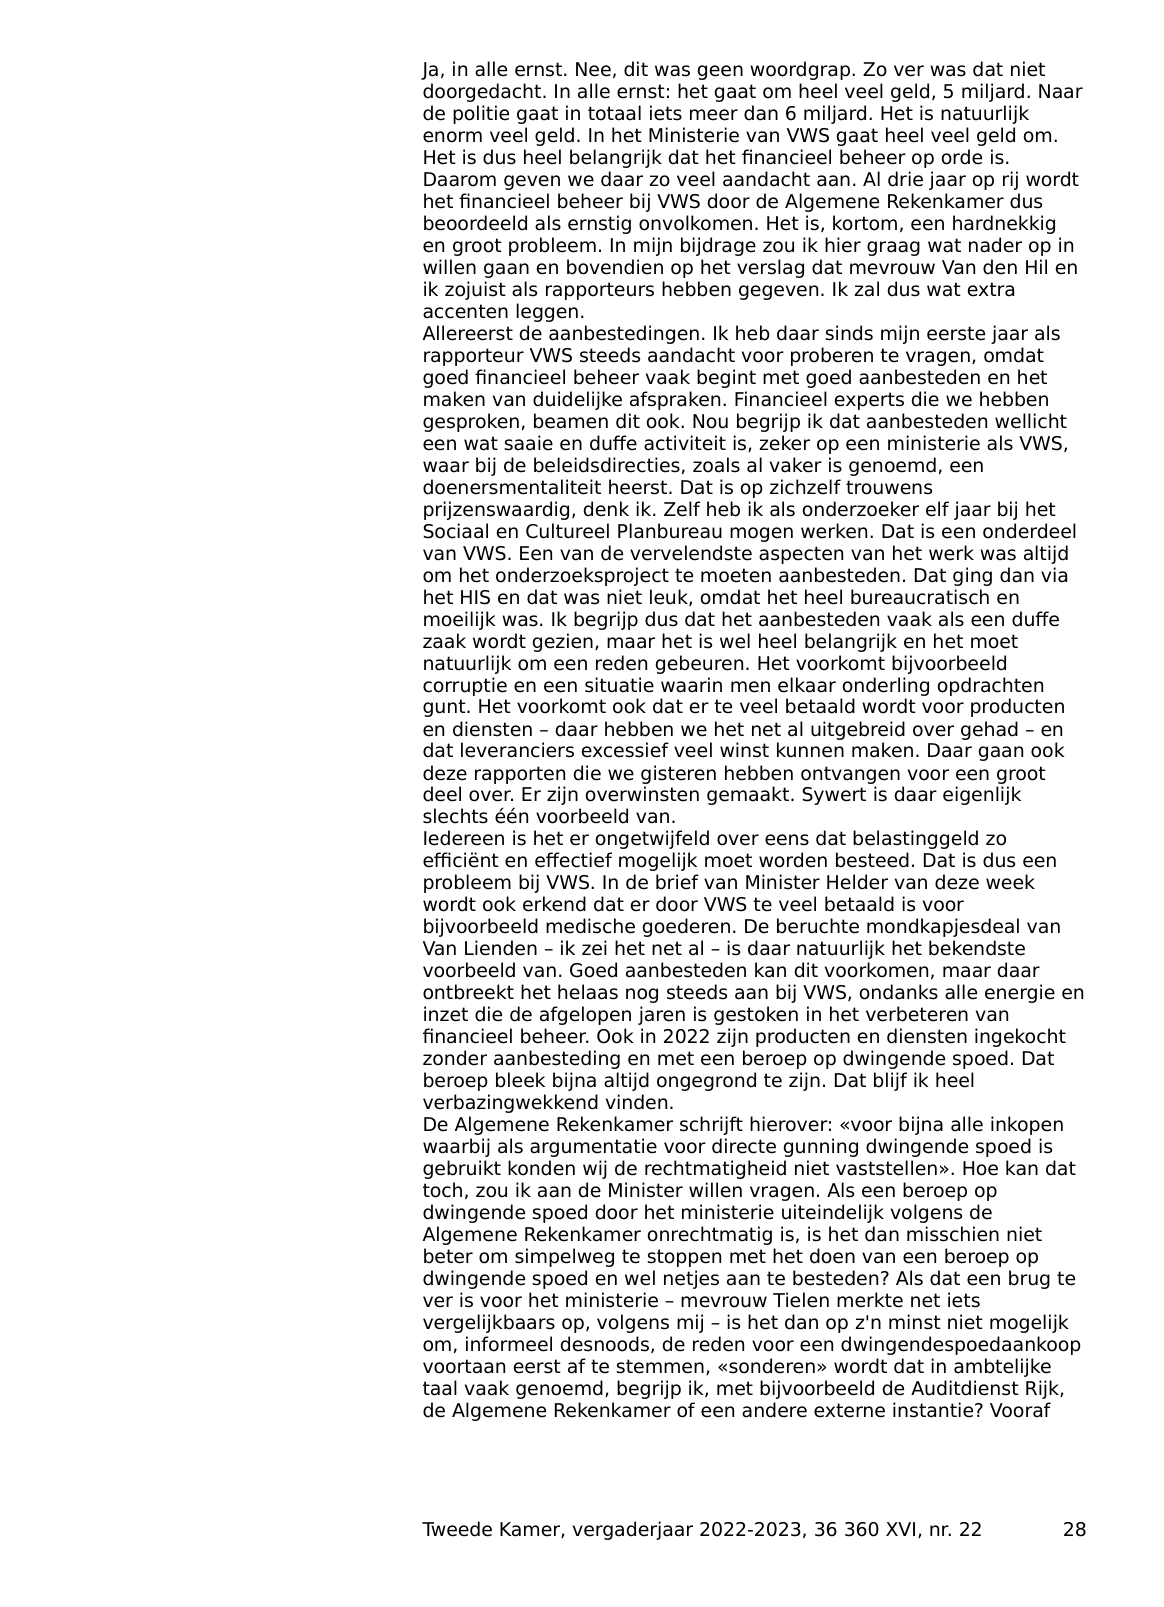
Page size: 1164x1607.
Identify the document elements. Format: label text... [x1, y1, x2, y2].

text Iedereen is het er ongetwijfeld over eens dat belastinggeld zo efficiënt en effectief mogelijk moet worden besteed. Dat is dus een probleem bij VWS. In de brief van Minister Helder van deze week wordt ook erkend dat er door VWS te veel betaald is voor bijvoorbeeld medische goederen. De beruchte mondkapjesdeal van Van Lienden – ik zei het net al – is daar natuurlijk het bekendste voorbeeld van. Goed aanbesteden kan dit voorkomen, maar daar ontbreekt het helaas nog steeds aan bij VWS, ondanks alle energie en inzet die de afgelopen jaren is gestoken in het verbeteren van financieel beheer. Ook in 2022 zijn producten en diensten ingekocht zonder aanbesteding en met een beroep op dwingende spoed. Dat beroep bleek bijna altijd ongegrond te zijn. Dat blijf ik heel verbazingwekkend vinden. [422, 828, 1087, 1114]
text Allereerst de aanbestedingen. Ik heb daar sinds mijn eerste jaar als rapporteur VWS steeds aandacht voor proberen te vragen, omdat goed financieel beheer vaak begint met goed aanbesteden en het maken van duidelijke afspraken. Financieel experts die we hebben gesproken, beamen dit ook. Nou begrijp ik dat aanbesteden wellicht een wat saaie en duffe activiteit is, zeker op een ministerie als VWS, waar bij de beleidsdirecties, zoals al vaker is genoemd, een doenersmentaliteit heerst. Dat is op zichzelf trouwens prijzenswaardig, denk ik. Zelf heb ik als onderzoeker elf jaar bij het Sociaal en Cultureel Planbureau mogen werken. Dat is een onderdeel van VWS. Een van de vervelendste aspecten van het werk was altijd om het onderzoeksproject te moeten aanbesteden. Dat ging dan via het HIS en dat was niet leuk, omdat het heel bureaucratisch en moeilijk was. Ik begrijp dus dat het aanbesteden vaak als een duffe zaak wordt gezien, maar het is wel heel belangrijk en het moet natuurlijk om een reden gebeuren. Het voorkomt bijvoorbeeld corruptie en een situatie waarin men elkaar onderling opdrachten gunt. Het voorkomt ook dat er te veel betaald wordt voor producten en diensten – daar hebben we het net al uitgebreid over gehad – en dat leveranciers excessief veel winst kunnen maken. Daar gaan ook deze rapporten die we gisteren hebben ontvangen voor een groot deel over. Er zijn overwinsten gemaakt. Sywert is daar eigenlijk slechts één voorbeeld van. [422, 323, 1087, 828]
text Ja, in alle ernst. Nee, dit was geen woordgrap. Zo ver was dat niet doorgedacht. In alle ernst: het gaat om heel veel geld, 5 miljard. Naar de politie gaat in totaal iets meer dan 6 miljard. Het is natuurlijk enorm veel geld. In het Ministerie van VWS gaat heel veel geld om. Het is dus heel belangrijk dat het financieel beheer op orde is. Daarom geven we daar zo veel aandacht aan. Al drie jaar op rij wordt het financieel beheer bij VWS door de Algemene Rekenkamer dus beoordeeld als ernstig onvolkomen. Het is, kortom, een hardnekkig en groot probleem. In mijn bijdrage zou ik hier graag wat nader op in willen gaan en bovendien op het verslag dat mevrouw Van den Hil en ik zojuist als rapporteurs hebben gegeven. Ik zal dus wat extra accenten leggen. [422, 59, 1087, 323]
text De Algemene Rekenkamer schrijft hierover: «voor bijna alle inkopen waarbij als argumentatie voor directe gunning dwingende spoed is gebruikt konden wij de rechtmatigheid niet vaststellen». Hoe kan dat toch, zou ik aan de Minister willen vragen. Als een beroep op dwingende spoed door het ministerie uiteindelijk volgens de Algemene Rekenkamer onrechtmatig is, is het dan misschien niet beter om simpelweg te stoppen met het doen van een beroep op dwingende spoed en wel netjes aan te besteden? Als dat een brug te ver is voor het ministerie – mevrouw Tielen merkte net iets vergelijkbaars op, volgens mij – is het dan op z'n minst niet mogelijk om, informeel desnoods, de reden voor een dwingendespoedaankoop voortaan eerst af te stemmen, «sonderen» wordt dat in ambtelijke taal vaak genoemd, begrijp ik, met bijvoorbeeld de Auditdienst Rijk, de Algemene Rekenkamer of een andere externe instantie? Vooraf [422, 1114, 1087, 1422]
